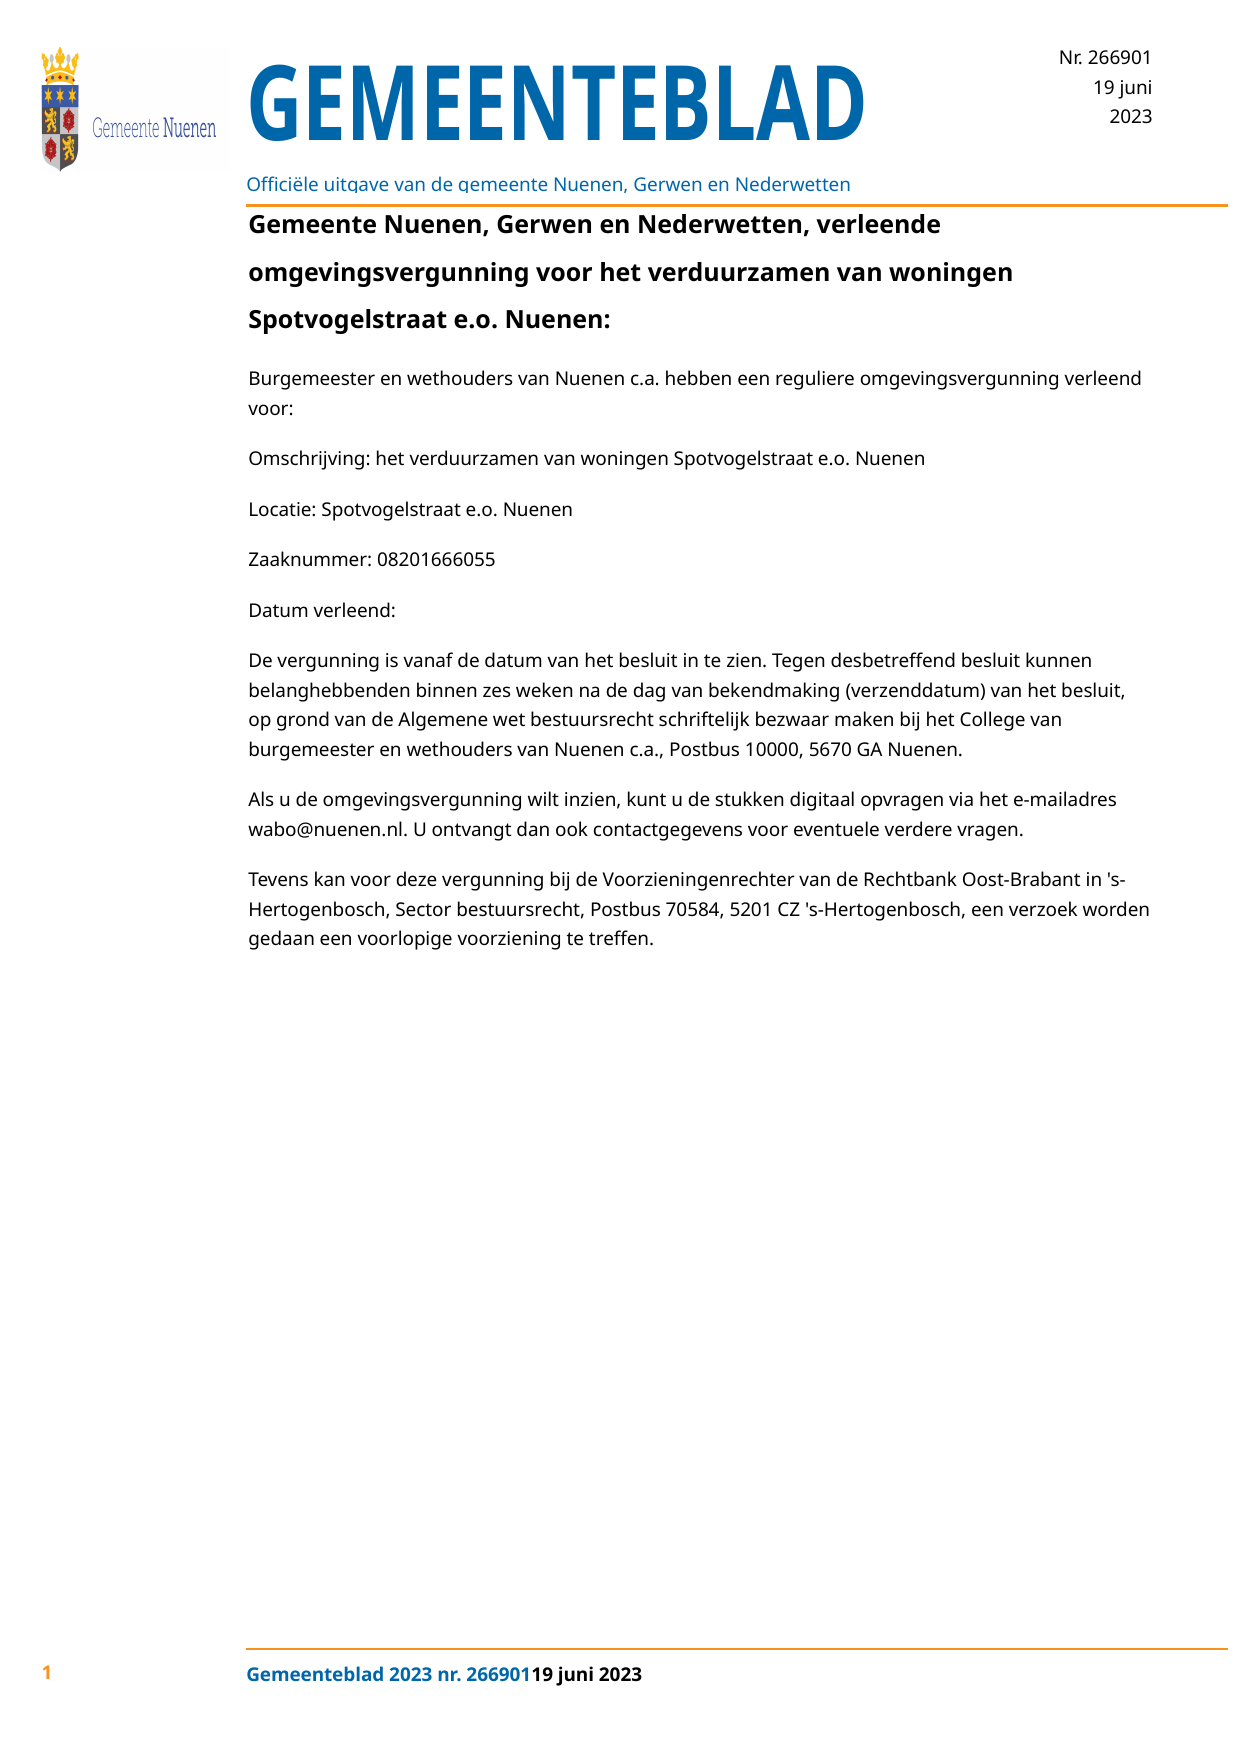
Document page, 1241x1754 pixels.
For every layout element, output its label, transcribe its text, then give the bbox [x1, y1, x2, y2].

text Gemeente Nuenen, Gerwen en Nederwetten, verleende omgevingsvergunning voor het verduurzamen van woningen Spotvogelstraat e.o. Nuenen: [248, 207, 1152, 336]
picture [41, 47, 231, 172]
text Burgemeester en wethouders van Nuenen c.a. hebben een reguliere omgevingsvergunning verleend voor: [248, 366, 1152, 421]
text Locatie: Spotvogelstraat e.o. Nuenen [248, 496, 1152, 522]
text Omschrijving: het verduurzamen van woningen Spotvogelstraat e.o. Nuenen [248, 446, 1152, 471]
text De vergunning is vanaf de datum van het besluit in te zien. Tegen desbetreffend besluit kunnen belanghebbenden binnen zes weken na de dag van bekendmaking (verzenddatum) van het besluit, op grond van de Algemene wet bestuursrecht schriftelijk bezwaar maken bij het College van burgemeester en wethouders van Nuenen c.a., Postbus 10000, 5670 GA Nuenen. [248, 647, 1152, 762]
text Als u de omgevingsvergunning wilt inzien, kunt u de stukken digitaal opvragen via het e-mailadres wabo@nuenen.nl. U ontvangt dan ook contactgegevens voor eventuele verdere vragen. [248, 786, 1152, 842]
text Zaaknummer: 08201666055 [248, 546, 1152, 572]
text Datum verleend: [248, 597, 1152, 622]
text Tevens kan voor deze vergunning bij de Voorzieningenrechter van de Rechtbank Oost-Brabant in 's-Hertogenbosch, Sector bestuursrecht, Postbus 70584, 5201 CZ 's-Hertogenbosch, een verzoek worden gedaan een voorlopige voorziening te treffen. [248, 866, 1152, 951]
